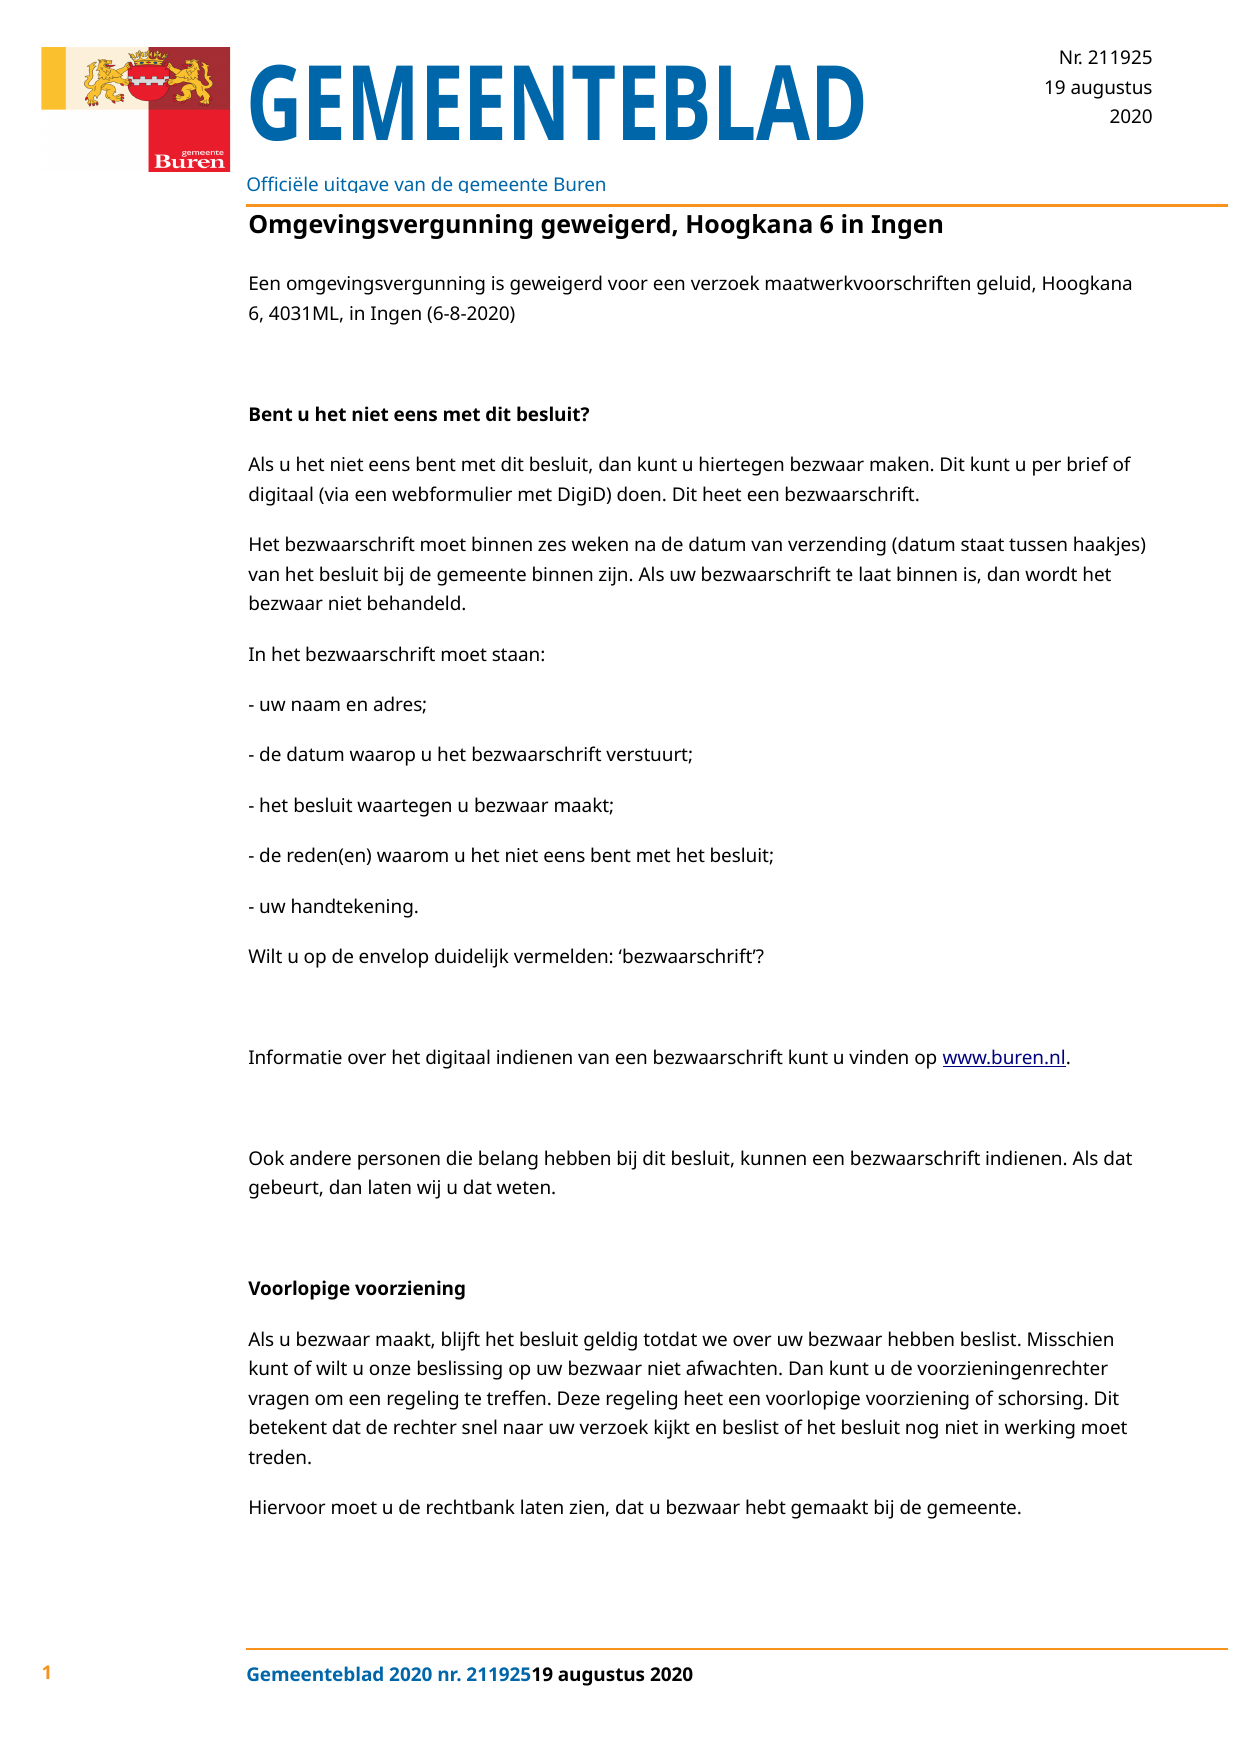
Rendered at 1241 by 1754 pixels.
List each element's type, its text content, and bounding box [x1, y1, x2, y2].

text Wilt u op de envelop duidelijk vermelden: ‘bezwaarschrift’? [248, 943, 1152, 969]
text - het besluit waartegen u bezwaar maakt; [248, 792, 1152, 818]
text Als u bezwaar maakt, blijft het besluit geldig totdat we over uw bezwaar hebben beslist. Misschien kunt of wilt u onze beslissing op uw bezwaar niet afwachten. Dan kunt u de voorzieningenrechter vragen om een regeling te treffen. Deze regeling heet een voorlopige voorziening of schorsing. Dit betekent dat de rechter snel naar uw verzoek kijkt en beslist of het besluit nog niet in werking moet treden. [248, 1326, 1152, 1470]
text In het bezwaarschrift moet staan: [248, 641, 1152, 666]
text Hiervoor moet u de rechtbank laten zien, dat u bezwaar hebt gemaakt bij de gemeente. [248, 1494, 1152, 1520]
text Voorlopige voorziening [248, 1275, 1152, 1301]
text Informatie over het digitaal indienen van een bezwaarschrift kunt u vinden op www.buren.nl. [248, 1044, 1152, 1070]
text - de datum waarop u het bezwaarschrift verstuurt; [248, 742, 1152, 767]
text Een omgevingsvergunning is geweigerd voor een verzoek maatwerkvoorschriften geluid, Hoogkana 6, 4031ML, in Ingen (6-8-2020) [248, 270, 1152, 326]
text - uw handtekening. [248, 893, 1152, 918]
text Bent u het niet eens met dit besluit? [248, 401, 1152, 426]
text Ook andere personen die belang hebben bij dit besluit, kunnen een bezwaarschrift indienen. Als dat gebeurt, dan laten wij u dat weten. [248, 1145, 1152, 1200]
text Omgevingsvergunning geweigerd, Hoogkana 6 in Ingen [248, 207, 1152, 241]
text - de reden(en) waarom u het niet eens bent met het besluit; [248, 842, 1152, 868]
text - uw naam en adres; [248, 691, 1152, 717]
text Het bezwaarschrift moet binnen zes weken na de datum van verzending (datum staat tussen haakjes) van het besluit bij de gemeente binnen zijn. Als uw bezwaarschrift te laat binnen is, dan wordt het bezwaar niet behandeld. [248, 531, 1152, 616]
text Als u het niet eens bent met dit besluit, dan kunt u hiertegen bezwaar maken. Dit kunt u per brief of digitaal (via een webformulier met DigiD) doen. Dit heet een bezwaarschrift. [248, 451, 1152, 506]
picture [41, 47, 231, 172]
